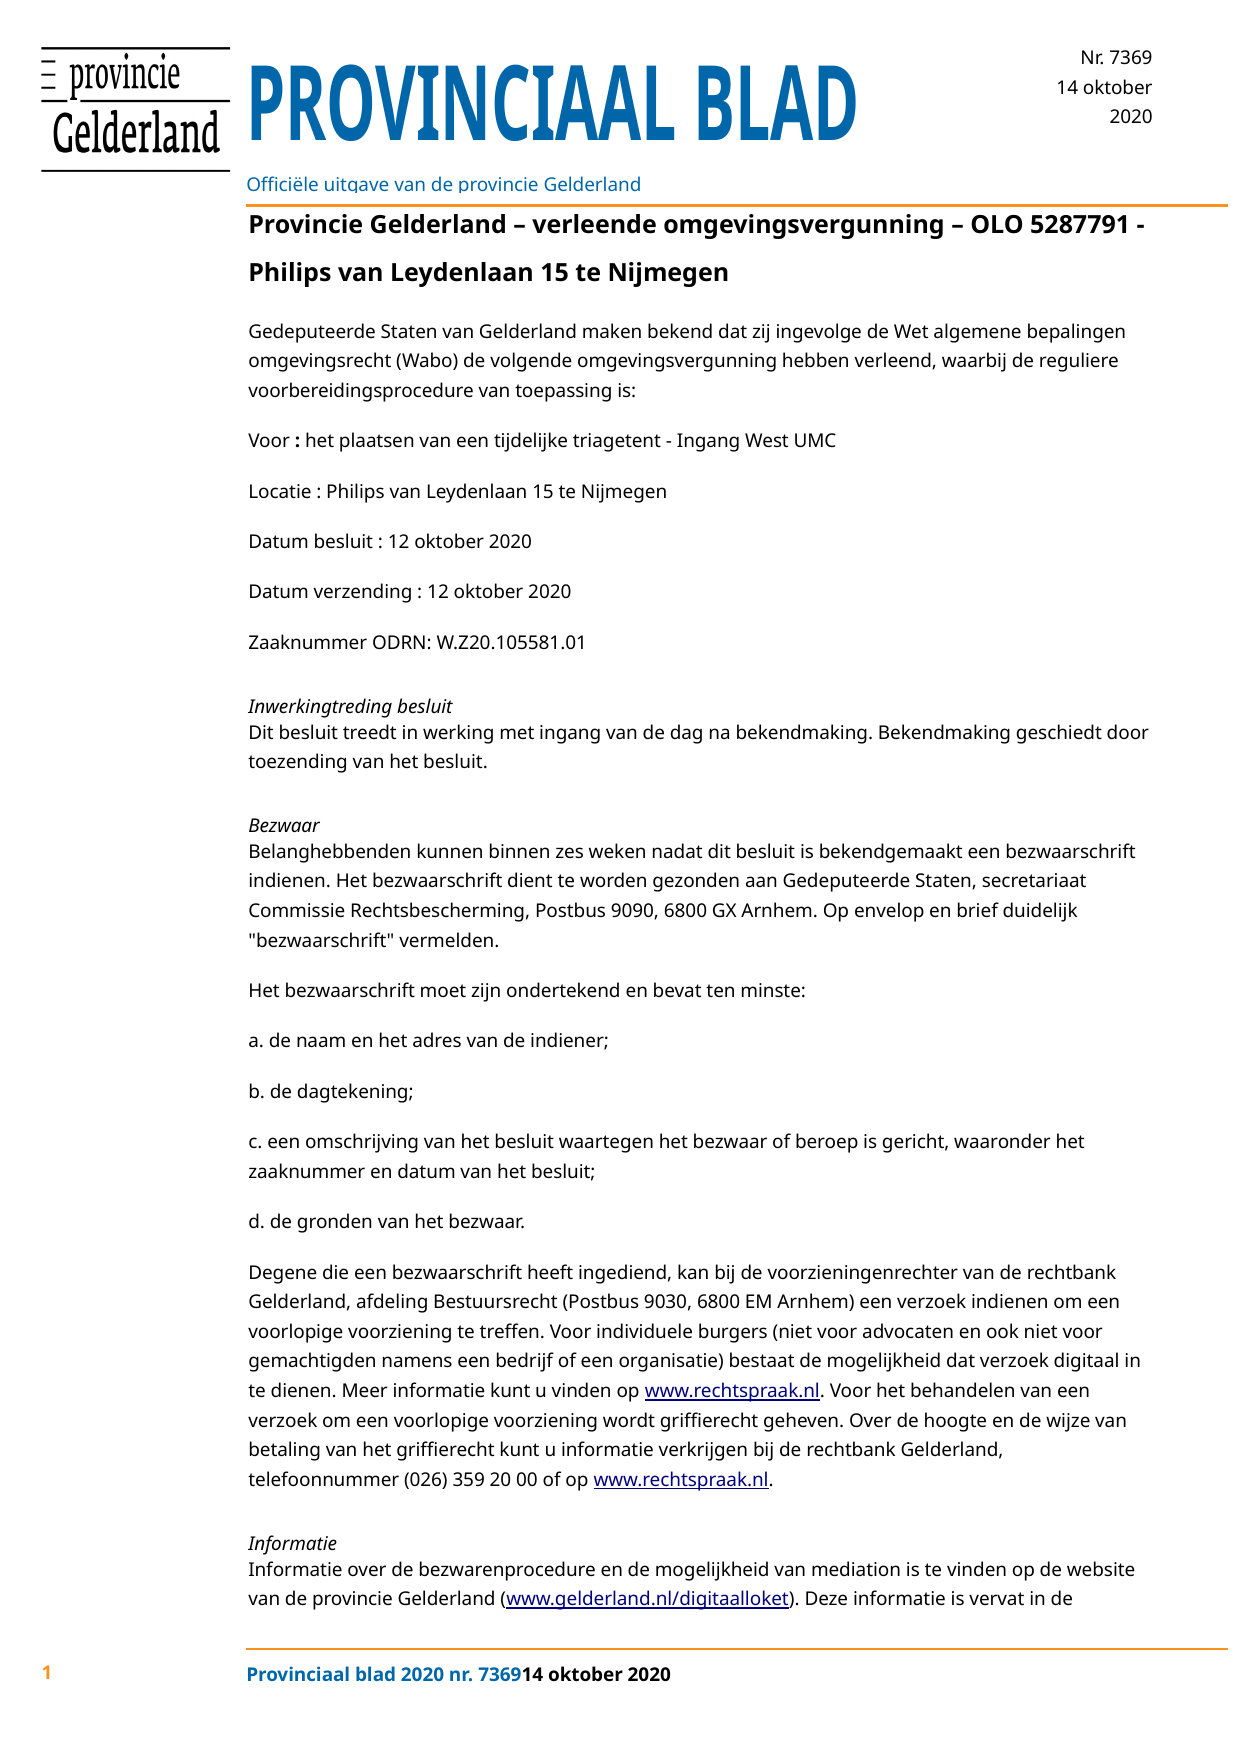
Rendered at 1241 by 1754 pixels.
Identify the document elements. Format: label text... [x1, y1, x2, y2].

text Degene die een bezwaarschrift heeft ingediend, kan bij de voorzieningenrechter van de rechtbank Gelderland, afdeling Bestuursrecht (Postbus 9030, 6800 EM Arnhem) een verzoek indienen om een voorlopige voorziening te treffen. Voor individuele burgers (niet voor advocaten en ook niet voor gemachtigden namens een bedrijf of een organisatie) bestaat de mogelijkheid dat verzoek digitaal in te dienen. Meer informatie kunt u vinden op www.rechtspraak.nl. Voor het behandelen van een verzoek om een voorlopige voorziening wordt griffierecht geheven. Over de hoogte en de wijze van betaling van het griffierecht kunt u informatie verkrijgen bij de rechtbank Gelderland, telefoonnummer (026) 359 20 00 of op www.rechtspraak.nl. [248, 1259, 1152, 1492]
text Voor : het plaatsen van een tijdelijke triagetent - Ingang West UMC [248, 427, 1152, 453]
text Zaaknummer ODRN: W.Z20.105581.01 [248, 629, 1152, 655]
text Dit besluit treedt in werking met ingang van de dag na bekendmaking. Bekendmaking geschiedt door toezending van het besluit. [248, 719, 1152, 774]
text Bezwaar [248, 812, 1152, 838]
text a. de naam en het adres van de indiener; [248, 1028, 1152, 1053]
text Belanghebbenden kunnen binnen zes weken nadat dit besluit is bekendgemaakt een bezwaarschrift indienen. Het bezwaarschrift dient te worden gezonden aan Gedeputeerde Staten, secretariaat Commissie Rechtsbescherming, Postbus 9090, 6800 GX Arnhem. Op envelop en brief duidelijk "bezwaarschrift" vermelden. [248, 838, 1152, 953]
text b. de dagtekening; [248, 1078, 1152, 1104]
text Inwerkingtreding besluit [248, 693, 1152, 719]
text Datum verzending : 12 oktober 2020 [248, 579, 1152, 604]
picture [41, 47, 231, 172]
text Gedeputeerde Staten van Gelderland maken bekend dat zij ingevolge de Wet algemene bepalingen omgevingsrecht (Wabo) de volgende omgevingsvergunning hebben verleend, waarbij de reguliere voorbereidingsprocedure van toepassing is: [248, 318, 1152, 403]
text Provincie Gelderland – verleende omgevingsvergunning – OLO 5287791 - Philips van Leydenlaan 15 te Nijmegen [248, 207, 1152, 288]
text Het bezwaarschrift moet zijn ondertekend en bevat ten minste: [248, 977, 1152, 1003]
text Datum besluit : 12 oktober 2020 [248, 528, 1152, 554]
text Informatie [248, 1530, 1152, 1556]
text Informatie over de bezwarenprocedure en de mogelijkheid van mediation is te vinden op de website van de provincie Gelderland (www.gelderland.nl/digitaalloket). Deze informatie is vervat in de [248, 1556, 1152, 1611]
text Locatie : Philips van Leydenlaan 15 te Nijmegen [248, 478, 1152, 504]
text c. een omschrijving van het besluit waartegen het bezwaar of beroep is gericht, waaronder het zaaknummer en datum van het besluit; [248, 1128, 1152, 1184]
text d. de gronden van het bezwaar. [248, 1208, 1152, 1234]
